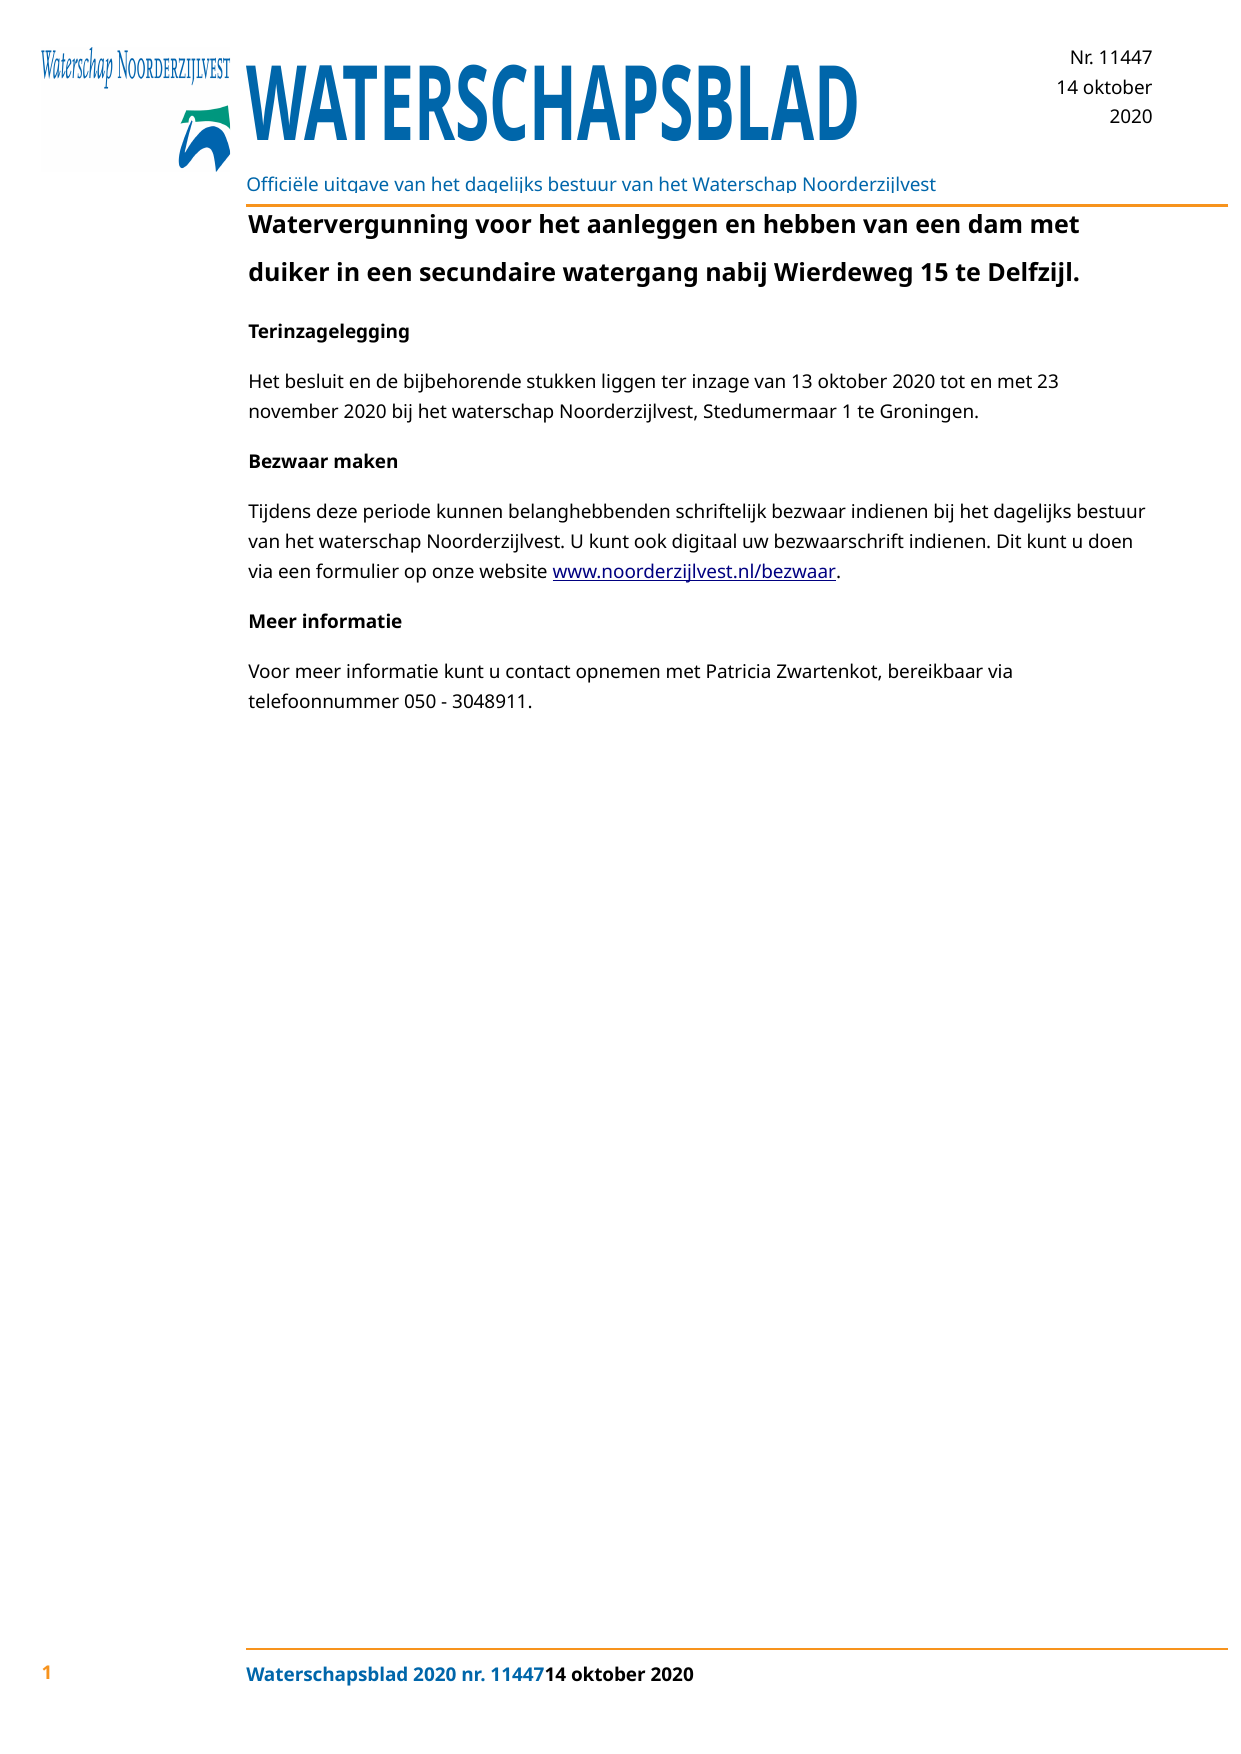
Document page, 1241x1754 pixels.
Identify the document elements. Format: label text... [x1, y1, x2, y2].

text Het besluit en de bijbehorende stukken liggen ter inzage van 13 oktober 2020 tot en met 23 november 2020 bij het waterschap Noorderzijlvest, Stedumermaar 1 te Groningen. [248, 368, 1152, 424]
picture [41, 47, 231, 172]
text Tijdens deze periode kunnen belanghebbenden schriftelijk bezwaar indienen bij het dagelijks bestuur van het waterschap Noorderzijlvest. U kunt ook digitaal uw bezwaarschrift indienen. Dit kunt u doen via een formulier op onze website www.noorderzijlvest.nl/bezwaar. [248, 499, 1152, 584]
text Meer informatie [248, 608, 1152, 634]
text Voor meer informatie kunt u contact opnemen met Patricia Zwartenkot, bereikbaar via telefoonnummer 050 - 3048911. [248, 659, 1152, 714]
text Bezwaar maken [248, 448, 1152, 474]
text Terinzagelegging [248, 318, 1152, 344]
text Watervergunning voor het aanleggen en hebben van een dam met duiker in een secundaire watergang nabij Wierdeweg 15 te Delfzijl. [248, 207, 1152, 288]
